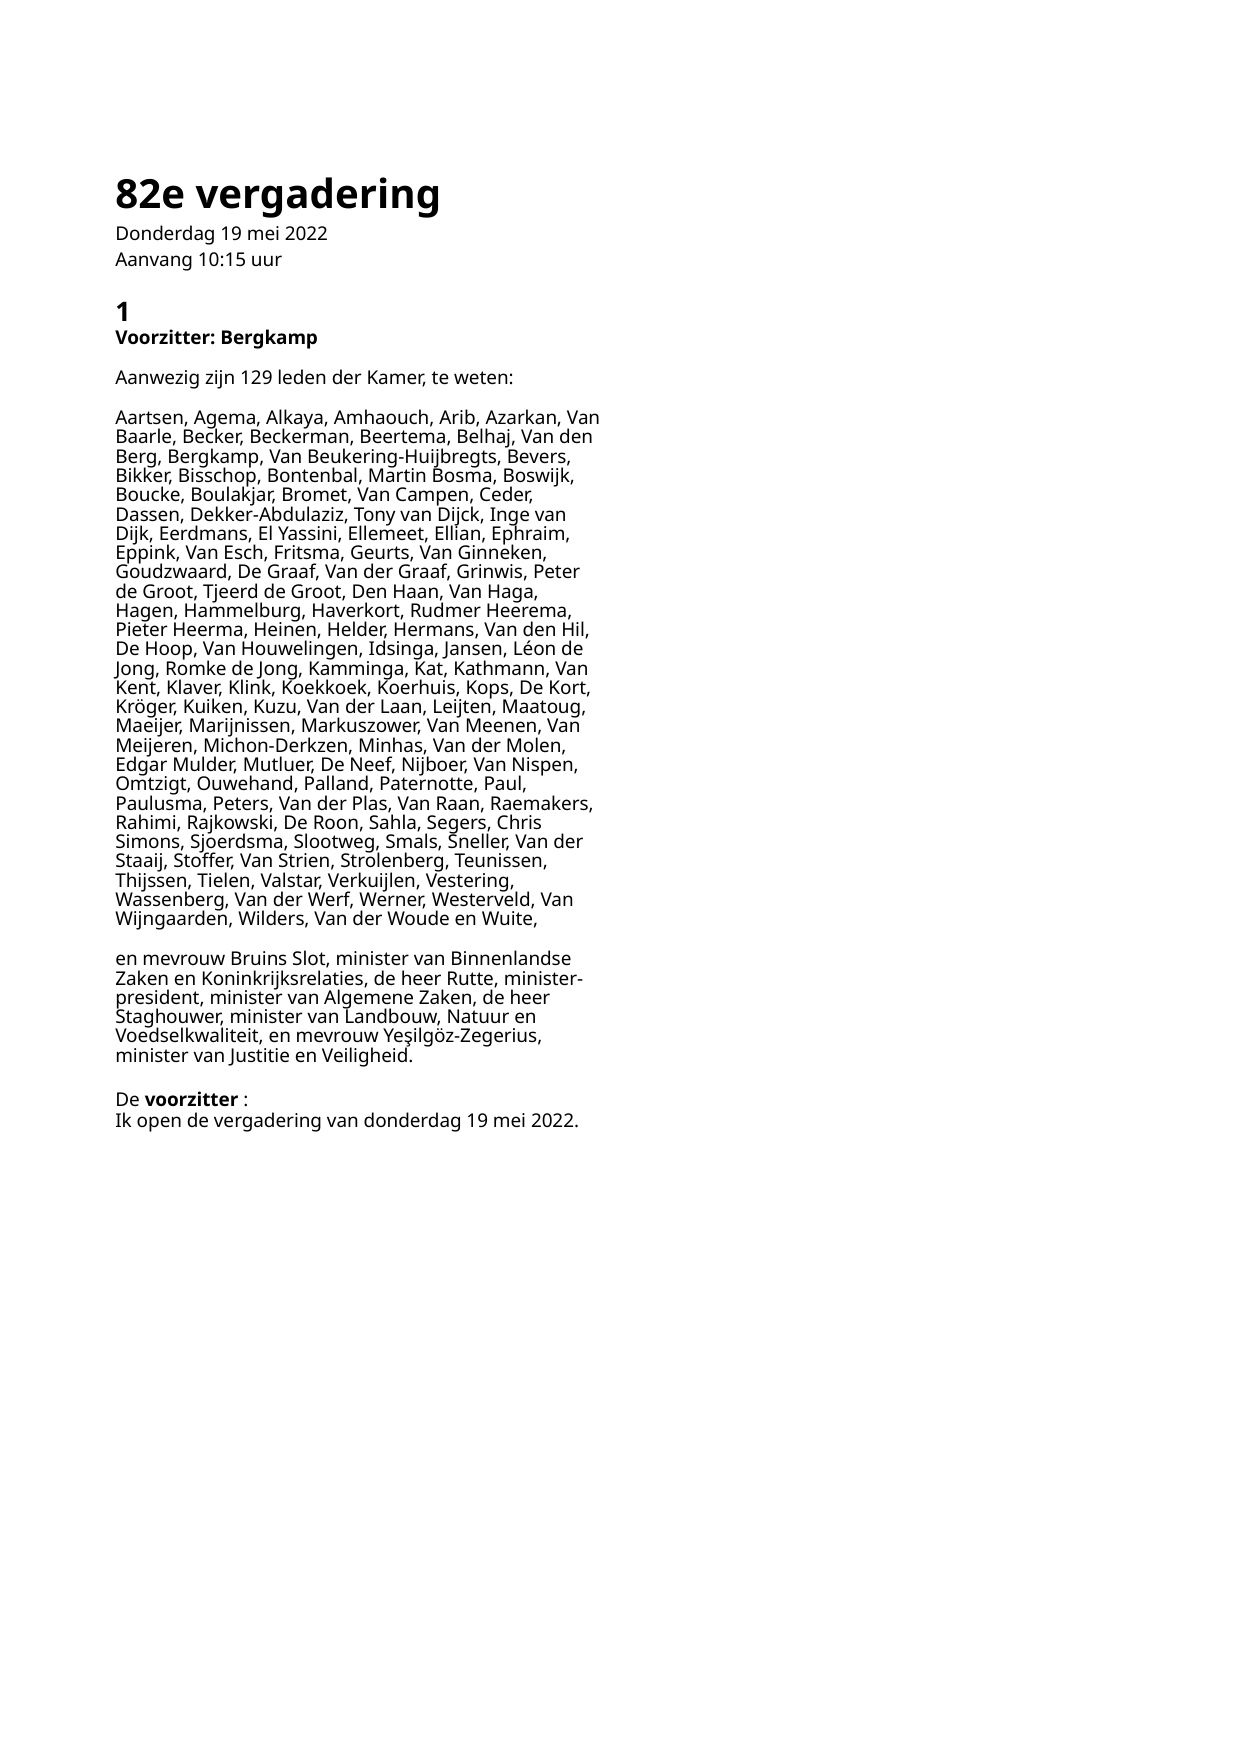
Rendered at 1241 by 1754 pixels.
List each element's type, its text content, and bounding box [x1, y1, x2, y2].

text Aanwezig zijn 129 leden der Kamer, te weten: [115, 369, 605, 388]
text Aanvang 10:15 uur [115, 246, 605, 272]
text 1 [115, 292, 605, 329]
text Voorzitter: Bergkamp [115, 329, 605, 348]
text 82e vergadering [115, 165, 605, 220]
text en mevrouw Bruins Slot, minister van Binnenlandse Zaken en Koninkrijksrelaties, de heer Rutte, minister-president, minister van Algemene Zaken, de heer Staghouwer, minister van Landbouw, Natuur en Voedselkwaliteit, en mevrouw Yeşilgöz-Zegerius, minister van Justitie en Veiligheid. [115, 950, 605, 1066]
text De voorzitter : [115, 1087, 605, 1112]
text Aartsen, Agema, Alkaya, Amhaouch, Arib, Azarkan, Van Baarle, Becker, Beckerman, Beertema, Belhaj, Van den Berg, Bergkamp, Van Beukering-Huijbregts, Bevers, Bikker, Bisschop, Bontenbal, Martin Bosma, Boswijk, Boucke, Boulakjar, Bromet, Van Campen, Ceder, Dassen, Dekker-Abdulaziz, Tony van Dijck, Inge van Dijk, Eerdmans, El Yassini, Ellemeet, Ellian, Ephraim, Eppink, Van Esch, Fritsma, Geurts, Van Ginneken, Goudzwaard, De Graaf, Van der Graaf, Grinwis, Peter de Groot, Tjeerd de Groot, Den Haan, Van Haga, Hagen, Hammelburg, Haverkort, Rudmer Heerema, Pieter Heerma, Heinen, Helder, Hermans, Van den Hil, De Hoop, Van Houwelingen, Idsinga, Jansen, Léon de Jong, Romke de Jong, Kamminga, Kat, Kathmann, Van Kent, Klaver, Klink, Koekkoek, Koerhuis, Kops, De Kort, Kröger, Kuiken, Kuzu, Van der Laan, Leijten, Maatoug, Maeijer, Marijnissen, Markuszower, Van Meenen, Van Meijeren, Michon-Derkzen, Minhas, Van der Molen, Edgar Mulder, Mutluer, De Neef, Nijboer, Van Nispen, Omtzigt, Ouwehand, Palland, Paternotte, Paul, Paulusma, Peters, Van der Plas, Van Raan, Raemakers, Rahimi, Rajkowski, De Roon, Sahla, Segers, Chris Simons, Sjoerdsma, Slootweg, Smals, Sneller, Van der Staaij, Stoffer, Van Strien, Strolenberg, Teunissen, Thijssen, Tielen, Valstar, Verkuijlen, Vestering, Wassenberg, Van der Werf, Werner, Westerveld, Van Wijngaarden, Wilders, Van der Woude en Wuite, [115, 409, 605, 929]
text Donderdag 19 mei 2022 [115, 220, 605, 246]
text Ik open de vergadering van donderdag 19 mei 2022. [115, 1112, 605, 1132]
